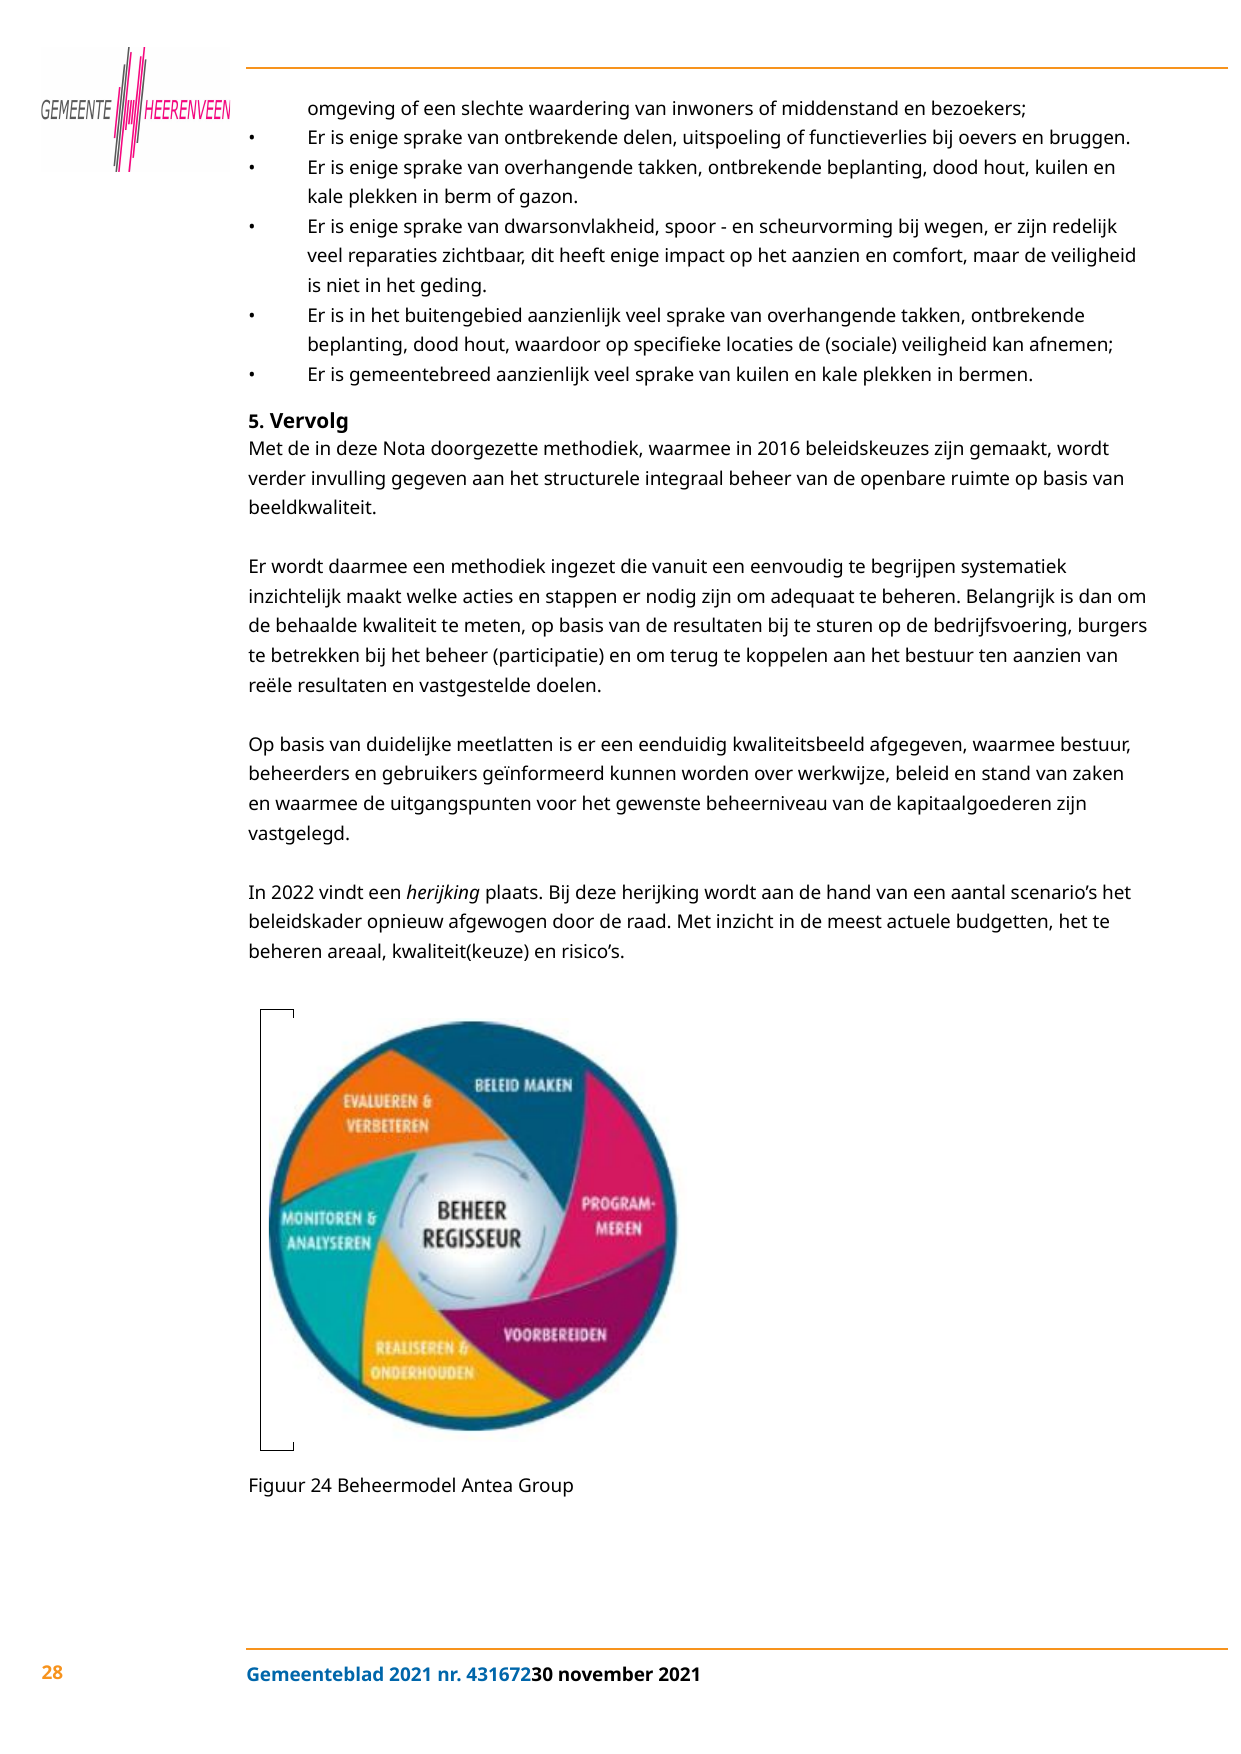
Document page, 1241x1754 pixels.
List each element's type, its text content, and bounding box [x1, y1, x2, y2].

text In 2022 vindt een herijking plaats. Bij deze herijking wordt aan de hand van een aantal scenario’s het beleidskader opnieuw afgewogen door de raad. Met inzicht in de meest actuele budgetten, het te beheren areaal, kwaliteit(keuze) en risico’s. [248, 879, 1152, 964]
text Op basis van duidelijke meetlatten is er een eenduidig kwaliteitsbeeld afgegeven, waarmee bestuur, beheerders en gebruikers geïnformeerd kunnen worden over werkwijze, beleid en stand van zaken en waarmee de uitgangspunten voor het gewenste beheerniveau van de kapitaalgoederen zijn vastgelegd. [248, 731, 1152, 845]
text 5. Vervolg [248, 407, 1152, 435]
list omgeving of een slechte waardering van inwoners of middenstand en bezoekers; [248, 95, 1152, 121]
list Er is enige sprake van ontbrekende delen, uitspoeling of functieverlies bij oevers en bruggen. [248, 124, 1152, 150]
picture [41, 47, 231, 172]
text Figuur 24 Beheermodel Antea Group [248, 1472, 1152, 1497]
list Er is enige sprake van dwarsonvlakheid, spoor - en scheurvorming bij wegen, er zijn redelijk veel reparaties zichtbaar, dit heeft enige impact op het aanzien en comfort, maar de veiligheid is niet in het geding. [248, 213, 1152, 298]
list Er is gemeentebreed aanzienlijk veel sprake van kuilen en kale plekken in bermen. [248, 361, 1152, 387]
list Er is in het buitengebied aanzienlijk veel sprake van overhangende takken, ontbrekende beplanting, dood hout, waardoor op specifieke locaties de (sociale) veiligheid kan afnemen; [248, 302, 1152, 357]
text Er wordt daarmee een methodiek ingezet die vanuit een eenvoudig te begrijpen systematiek inzichtelijk maakt welke acties en stappen er nodig zijn om adequaat te beheren. Belangrijk is dan om de behaalde kwaliteit te meten, op basis van de resultaten bij te sturen op de bedrijfsvoering, burgers te betrekken bij het beheer (participatie) en om terug te koppelen aan het bestuur ten aanzien van reële resultaten en vastgestelde doelen. [248, 553, 1152, 697]
text Met de in deze Nota doorgezette methodiek, waarmee in 2016 beleidskeuzes zijn gemaakt, wordt verder invulling gegeven aan het structurele integraal beheer van de openbare ruimte op basis van beeldkwaliteit. [248, 435, 1152, 520]
list Er is enige sprake van overhangende takken, ontbrekende beplanting, dood hout, kuilen en kale plekken in berm of gazon. [248, 154, 1152, 209]
picture [268, 1018, 688, 1442]
